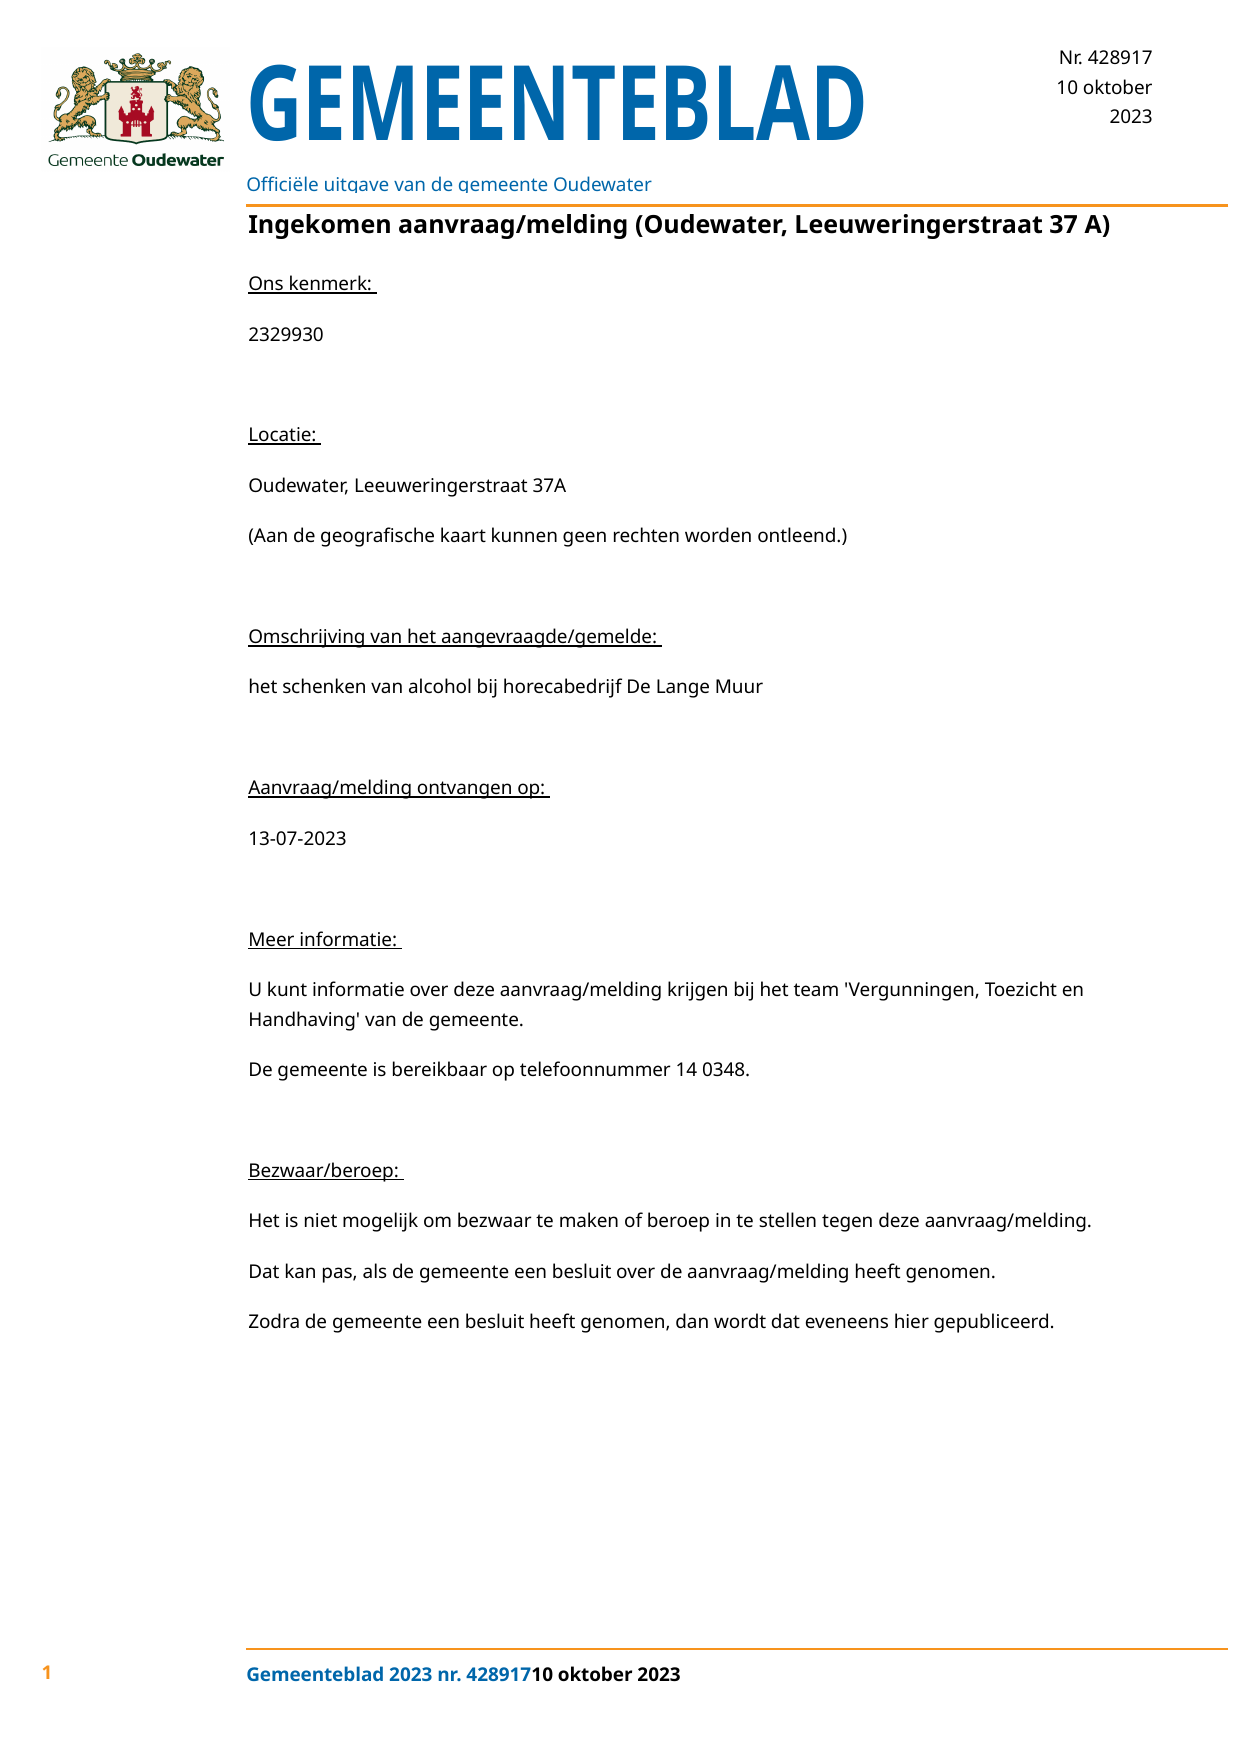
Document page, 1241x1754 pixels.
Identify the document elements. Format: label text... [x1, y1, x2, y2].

text Ons kenmerk: [248, 270, 1152, 296]
picture [41, 47, 231, 172]
text Dat kan pas, als de gemeente een besluit over de aanvraag/melding heeft genomen. [248, 1258, 1152, 1283]
text U kunt informatie over deze aanvraag/melding krijgen bij het team 'Vergunningen, Toezicht en Handhaving' van de gemeente. [248, 976, 1152, 1031]
text Bezwaar/beroep: [248, 1157, 1152, 1183]
text 13-07-2023 [248, 825, 1152, 851]
text Ingekomen aanvraag/melding (Oudewater, Leeuweringerstraat 37 A) [248, 207, 1152, 241]
text Het is niet mogelijk om bezwaar te maken of beroep in te stellen tegen deze aanvraag/melding. [248, 1207, 1152, 1233]
text Zodra de gemeente een besluit heeft genomen, dan wordt dat eveneens hier gepubliceerd. [248, 1308, 1152, 1334]
text Omschrijving van het aangevraagde/gemelde: [248, 623, 1152, 649]
text (Aan de geografische kaart kunnen geen rechten worden ontleend.) [248, 522, 1152, 548]
text De gemeente is bereikbaar op telefoonnummer 14 0348. [248, 1056, 1152, 1082]
text Meer informatie: [248, 926, 1152, 951]
text 2329930 [248, 321, 1152, 346]
text Locatie: [248, 422, 1152, 447]
text het schenken van alcohol bij horecabedrijf De Lange Muur [248, 674, 1152, 699]
text Aanvraag/melding ontvangen op: [248, 774, 1152, 800]
text Oudewater, Leeuweringerstraat 37A [248, 472, 1152, 498]
